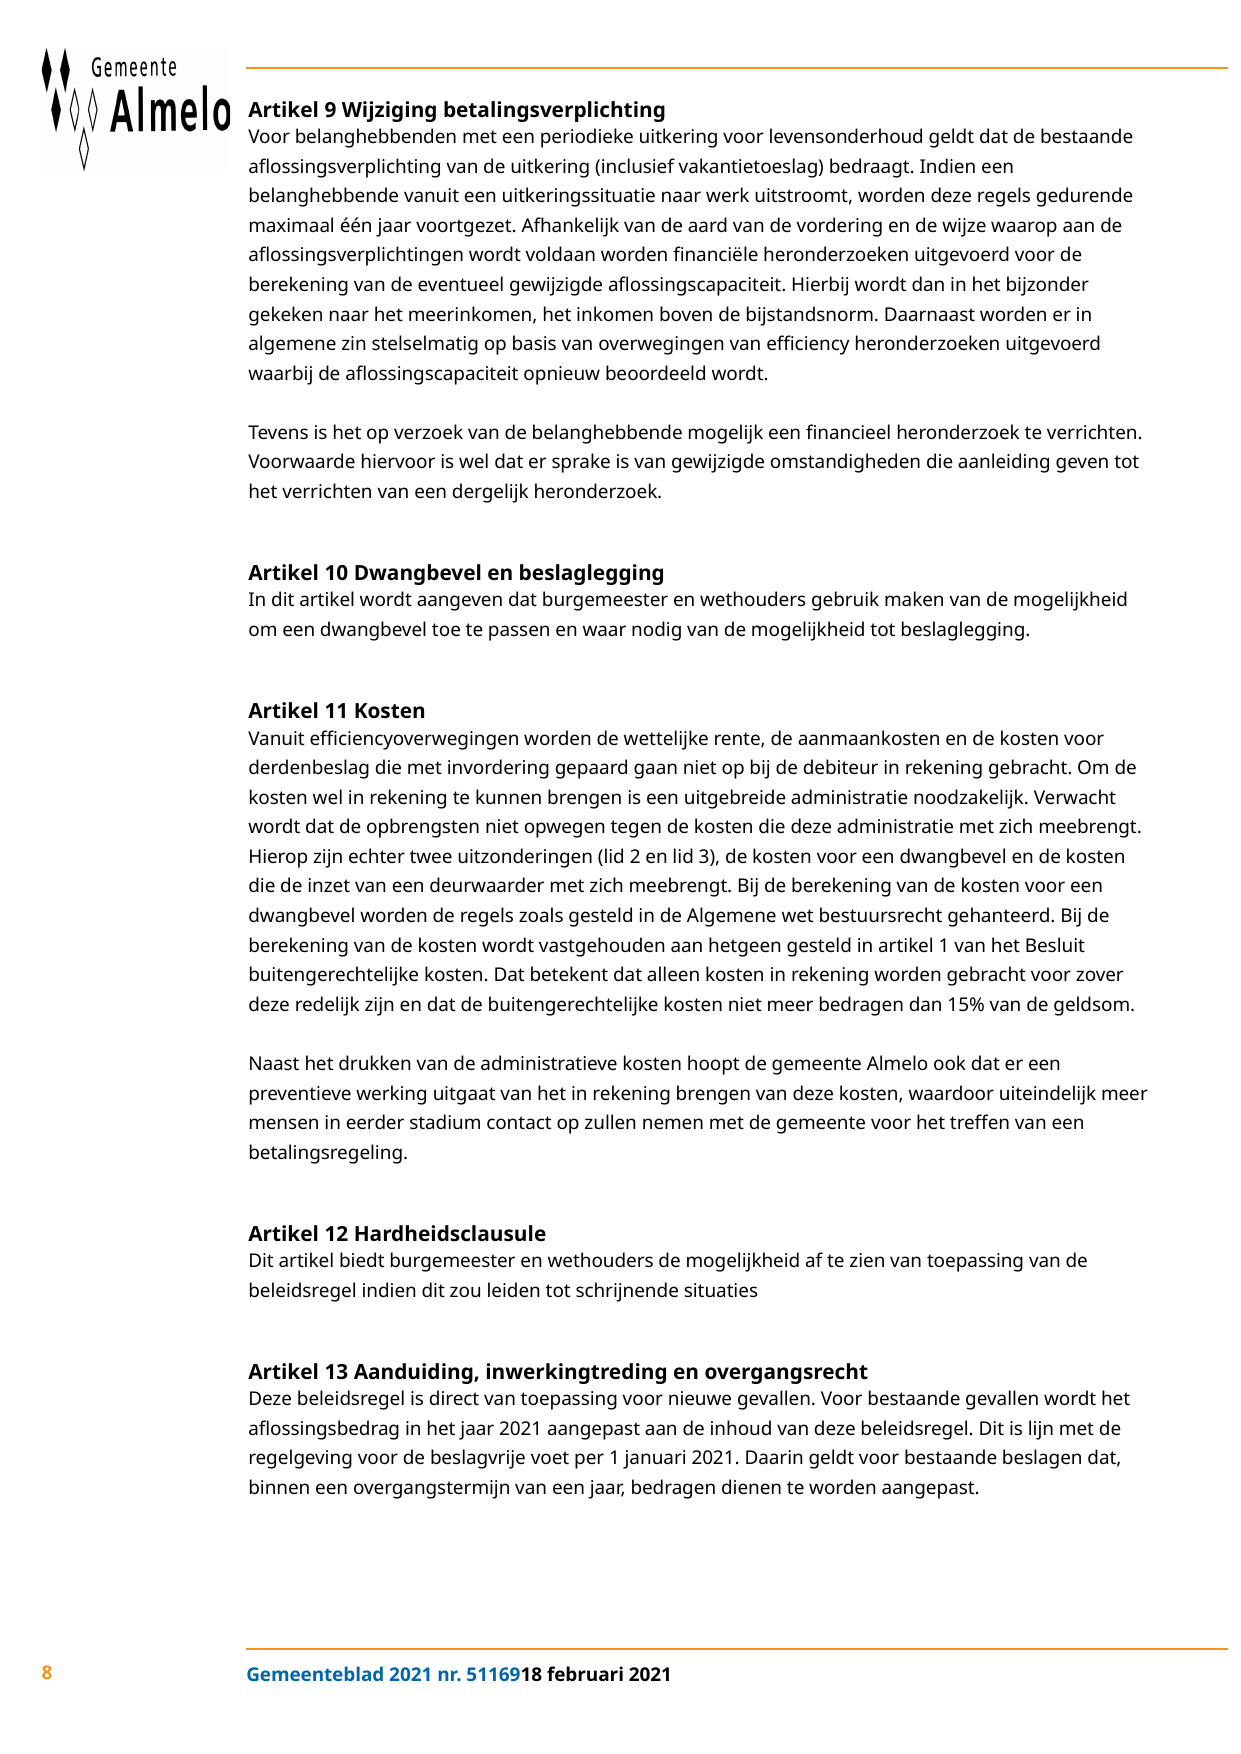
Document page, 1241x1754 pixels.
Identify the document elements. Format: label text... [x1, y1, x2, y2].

text Vanuit efficiencyoverwegingen worden de wettelijke rente, de aanmaankosten en de kosten voor derdenbeslag die met invordering gepaard gaan niet op bij de debiteur in rekening gebracht. Om de kosten wel in rekening te kunnen brengen is een uitgebreide administratie noodzakelijk. Verwacht wordt dat de opbrengsten niet opwegen tegen de kosten die deze administratie met zich meebrengt. Hierop zijn echter twee uitzonderingen (lid 2 en lid 3), de kosten voor een dwangbevel en de kosten die de inzet van een deurwaarder met zich meebrengt. Bij de berekening van de kosten voor een dwangbevel worden de regels zoals gesteld in de Algemene wet bestuursrecht gehanteerd. Bij de berekening van de kosten wordt vastgehouden aan hetgeen gesteld in artikel 1 van het Besluit buitengerechtelijke kosten. Dat betekent dat alleen kosten in rekening worden gebracht voor zover deze redelijk zijn en dat de buitengerechtelijke kosten niet meer bedragen dan 15% van de geldsom. [248, 725, 1152, 1017]
text Dit artikel biedt burgemeester en wethouders de mogelijkheid af te zien van toepassing van de beleidsregel indien dit zou leiden tot schrijnende situaties [248, 1247, 1152, 1303]
text In dit artikel wordt aangeven dat burgemeester en wethouders gebruik maken van de mogelijkheid om een dwangbevel toe te passen en waar nodig van de mogelijkheid tot beslaglegging. [248, 587, 1152, 642]
text Artikel 9 Wijziging betalingsverplichting [248, 95, 1152, 123]
text Tevens is het op verzoek van de belanghebbende mogelijk een financieel heronderzoek te verrichten. Voorwaarde hiervoor is wel dat er sprake is van gewijzigde omstandigheden die aanleiding geven tot het verrichten van een dergelijk heronderzoek. [248, 419, 1152, 504]
text Artikel 11 Kosten [248, 696, 1152, 725]
text Artikel 13 Aanduiding, inwerkingtreding en overgangsrecht [248, 1357, 1152, 1385]
picture [41, 47, 231, 172]
text Naast het drukken van de administratieve kosten hoopt de gemeente Almelo ook dat er een preventieve werking uitgaat van het in rekening brengen van deze kosten, waardoor uiteindelijk meer mensen in eerder stadium contact op zullen nemen met de gemeente voor het treffen van een betalingsregeling. [248, 1050, 1152, 1164]
text Deze beleidsregel is direct van toepassing voor nieuwe gevallen. Voor bestaande gevallen wordt het aflossingsbedrag in het jaar 2021 aangepast aan de inhoud van deze beleidsregel. Dit is lijn met de regelgeving voor de beslagvrije voet per 1 januari 2021. Daarin geldt voor bestaande beslagen dat, binnen een overgangstermijn van een jaar, bedragen dienen te worden aangepast. [248, 1385, 1152, 1500]
text Artikel 10 Dwangbevel en beslaglegging [248, 558, 1152, 587]
text Voor belanghebbenden met een periodieke uitkering voor levensonderhoud geldt dat de bestaande aflossingsverplichting van de uitkering (inclusief vakantietoeslag) bedraagt. Indien een belanghebbende vanuit een uitkeringssituatie naar werk uitstroomt, worden deze regels gedurende maximaal één jaar voortgezet. Afhankelijk van de aard van de vordering en de wijze waarop aan de aflossingsverplichtingen wordt voldaan worden financiële heronderzoeken uitgevoerd voor de berekening van de eventueel gewijzigde aflossingscapaciteit. Hierbij wordt dan in het bijzonder gekeken naar het meerinkomen, het inkomen boven de bijstandsnorm. Daarnaast worden er in algemene zin stelselmatig op basis van overwegingen van efficiency heronderzoeken uitgevoerd waarbij de aflossingscapaciteit opnieuw beoordeeld wordt. [248, 123, 1152, 386]
text Artikel 12 Hardheidsclausule [248, 1219, 1152, 1247]
